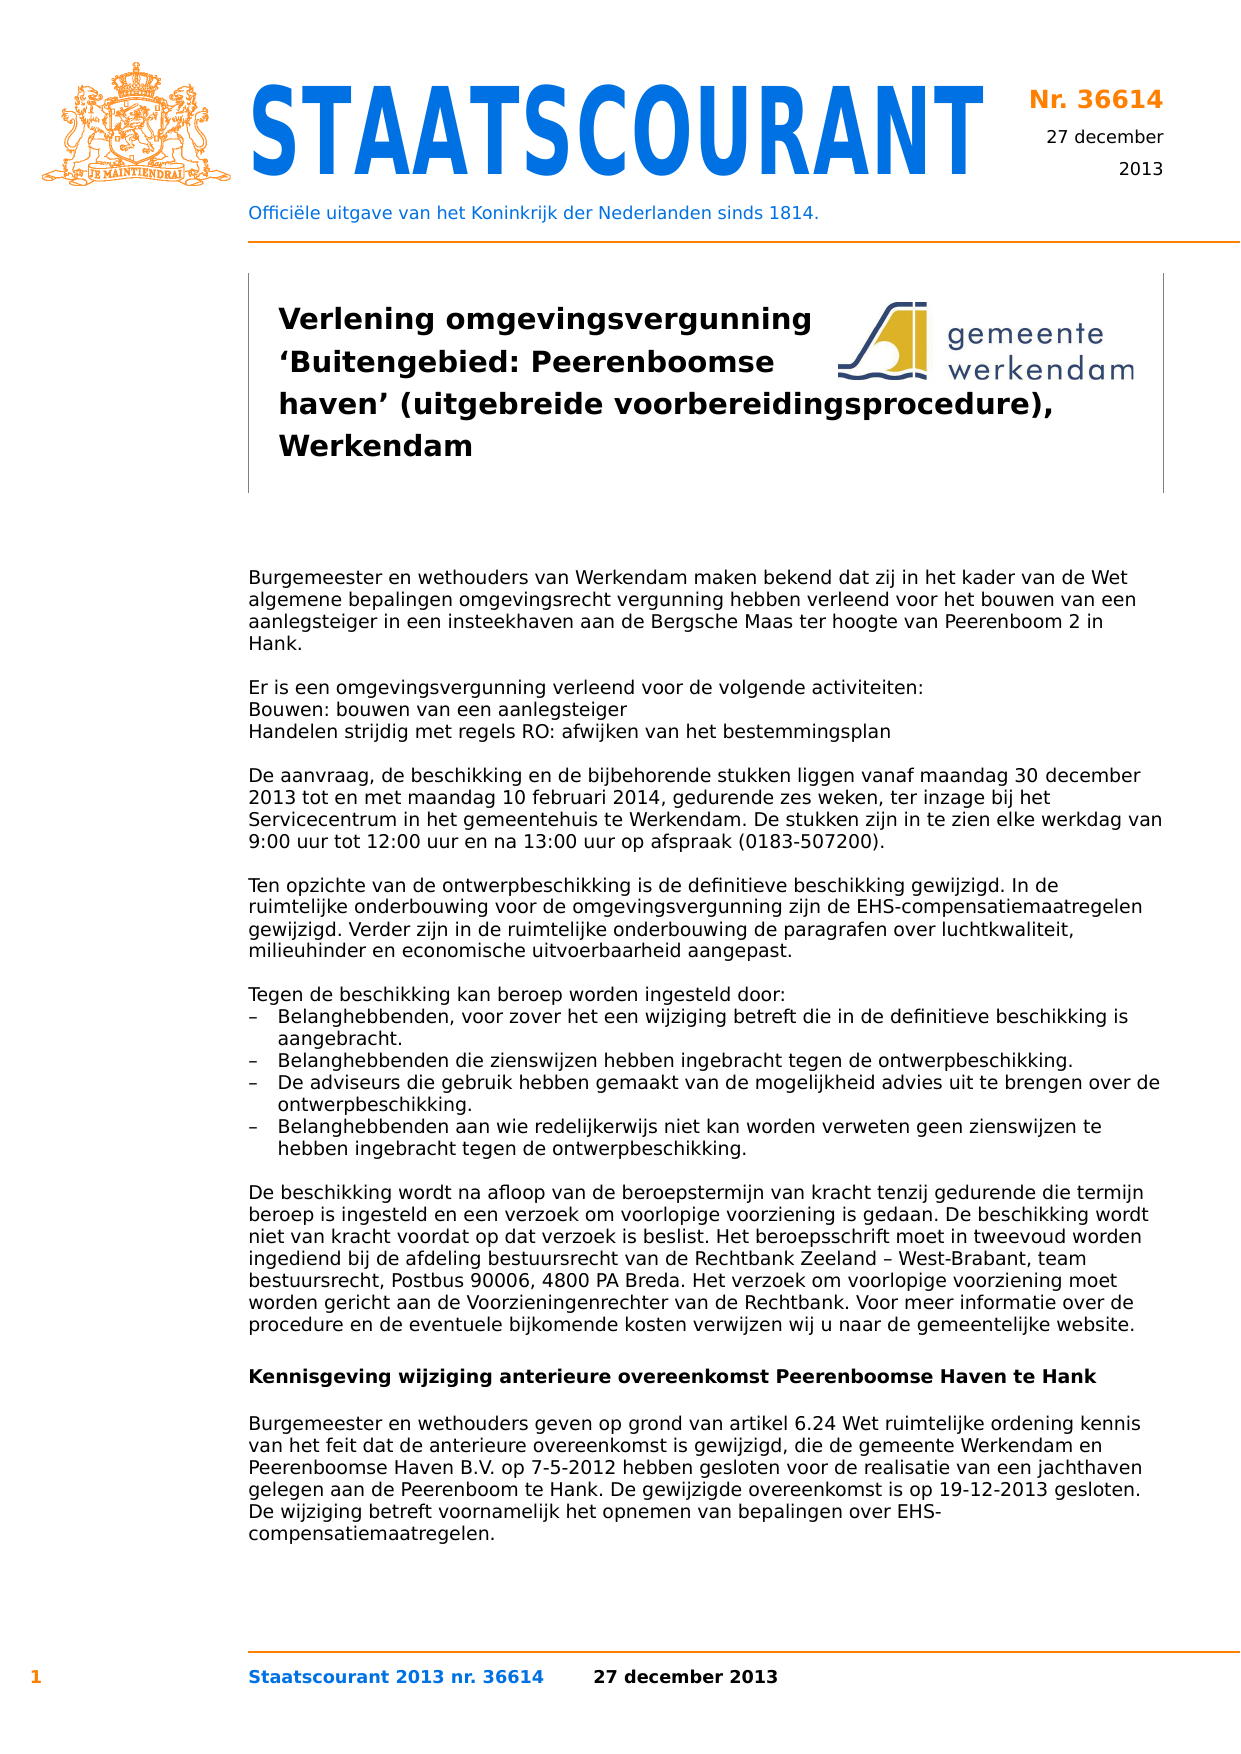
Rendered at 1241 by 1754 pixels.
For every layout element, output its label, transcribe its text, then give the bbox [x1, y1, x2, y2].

text De beschikking wordt na afloop van de beroepstermijn van kracht tenzij gedurende die termijn beroep is ingesteld en een verzoek om voorlopige voorziening is gedaan. De beschikking wordt niet van kracht voordat op dat verzoek is beslist. Het beroepsschrift moet in tweevoud worden ingediend bij de afdeling bestuursrecht van de Rechtbank Zeeland – West-Brabant, team bestuursrecht, Postbus 90006, 4800 PA Breda. Het verzoek om voorlopige voorziening moet worden gericht aan de Voorzieningenrechter van de Rechtbank. Voor meer informatie over de procedure en de eventuele bijkomende kosten verwijzen wij u naar de gemeentelijke website. [248, 1182, 1163, 1336]
text – Belanghebbenden die zienswijzen hebben ingebracht tegen de ontwerpbeschikking. [248, 1050, 1163, 1072]
table_cell Officiële uitgave van het Koninkrijk der Nederlanden sinds 1814. [248, 203, 1240, 241]
text Burgemeester en wethouders van Werkendam maken bekend dat zij in het kader van de Wet algemene bepalingen omgevingsrecht vergunning hebben verleend voor het bouwen van een aanlegsteiger in een insteekhaven aan de Bergsche Maas ter hoogte van Peerenboom 2 in Hank. [248, 567, 1163, 655]
text Handelen strijdig met regels RO: afwijken van het bestemmingsplan [248, 721, 1163, 743]
subtitle Verlening omgevingsvergunning ‘Buitengebied: Peerenboomse haven’ (uitgebreide voorbereidingsprocedure), Werkendam [249, 273, 1163, 493]
text Tegen de beschikking kan beroep worden ingesteld door: [248, 984, 1163, 1006]
table_header Nr. 36614 [998, 62, 1240, 121]
picture [838, 302, 1134, 380]
table_cell 2013 [998, 153, 1240, 203]
picture [41, 62, 231, 186]
text – De adviseurs die gebruik hebben gemaakt van de mogelijkheid advies uit te brengen over de ontwerpbeschikking. [248, 1072, 1163, 1116]
table_header STAATSCOURANT [248, 62, 998, 203]
text – Belanghebbenden aan wie redelijkerwijs niet kan worden verweten geen zienswijzen te hebben ingebracht tegen de ontwerpbeschikking. [248, 1116, 1163, 1160]
text – Belanghebbenden, voor zover het een wijziging betreft die in de definitieve beschikking is aangebracht. [248, 1006, 1163, 1050]
subtitle Kennisgeving wijziging anterieure overeenkomst Peerenboomse Haven te Hank [248, 1366, 1163, 1388]
table_cell 27 december [998, 121, 1240, 153]
text Er is een omgevingsvergunning verleend voor de volgende activiteiten: [248, 677, 1163, 699]
table_header [25, 62, 248, 241]
text Bouwen: bouwen van een aanlegsteiger [248, 699, 1163, 721]
text Ten opzichte van de ontwerpbeschikking is de definitieve beschikking gewijzigd. In de ruimtelijke onderbouwing voor de omgevingsvergunning zijn de EHS-compensatiemaatregelen gewijzigd. Verder zijn in de ruimtelijke onderbouwing de paragrafen over luchtkwaliteit, milieuhinder en economische uitvoerbaarheid aangepast. [248, 874, 1163, 962]
text Burgemeester en wethouders geven op grond van artikel 6.24 Wet ruimtelijke ordening kennis van het feit dat de anterieure overeenkomst is gewijzigd, die de gemeente Werkendam en Peerenboomse Haven B.V. op 7-5-2012 hebben gesloten voor de realisatie van een jachthaven gelegen aan de Peerenboom te Hank. De gewijzigde overeenkomst is op 19-12-2013 gesloten. De wijziging betreft voornamelijk het opnemen van bepalingen over EHS-compensatiemaatregelen. [248, 1413, 1163, 1545]
text De aanvraag, de beschikking en de bijbehorende stukken liggen vanaf maandag 30 december 2013 tot en met maandag 10 februari 2014, gedurende zes weken, ter inzage bij het Servicecentrum in het gemeentehuis te Werkendam. De stukken zijn in te zien elke werkdag van 9:00 uur tot 12:00 uur en na 13:00 uur op afspraak (0183-507200). [248, 765, 1163, 853]
